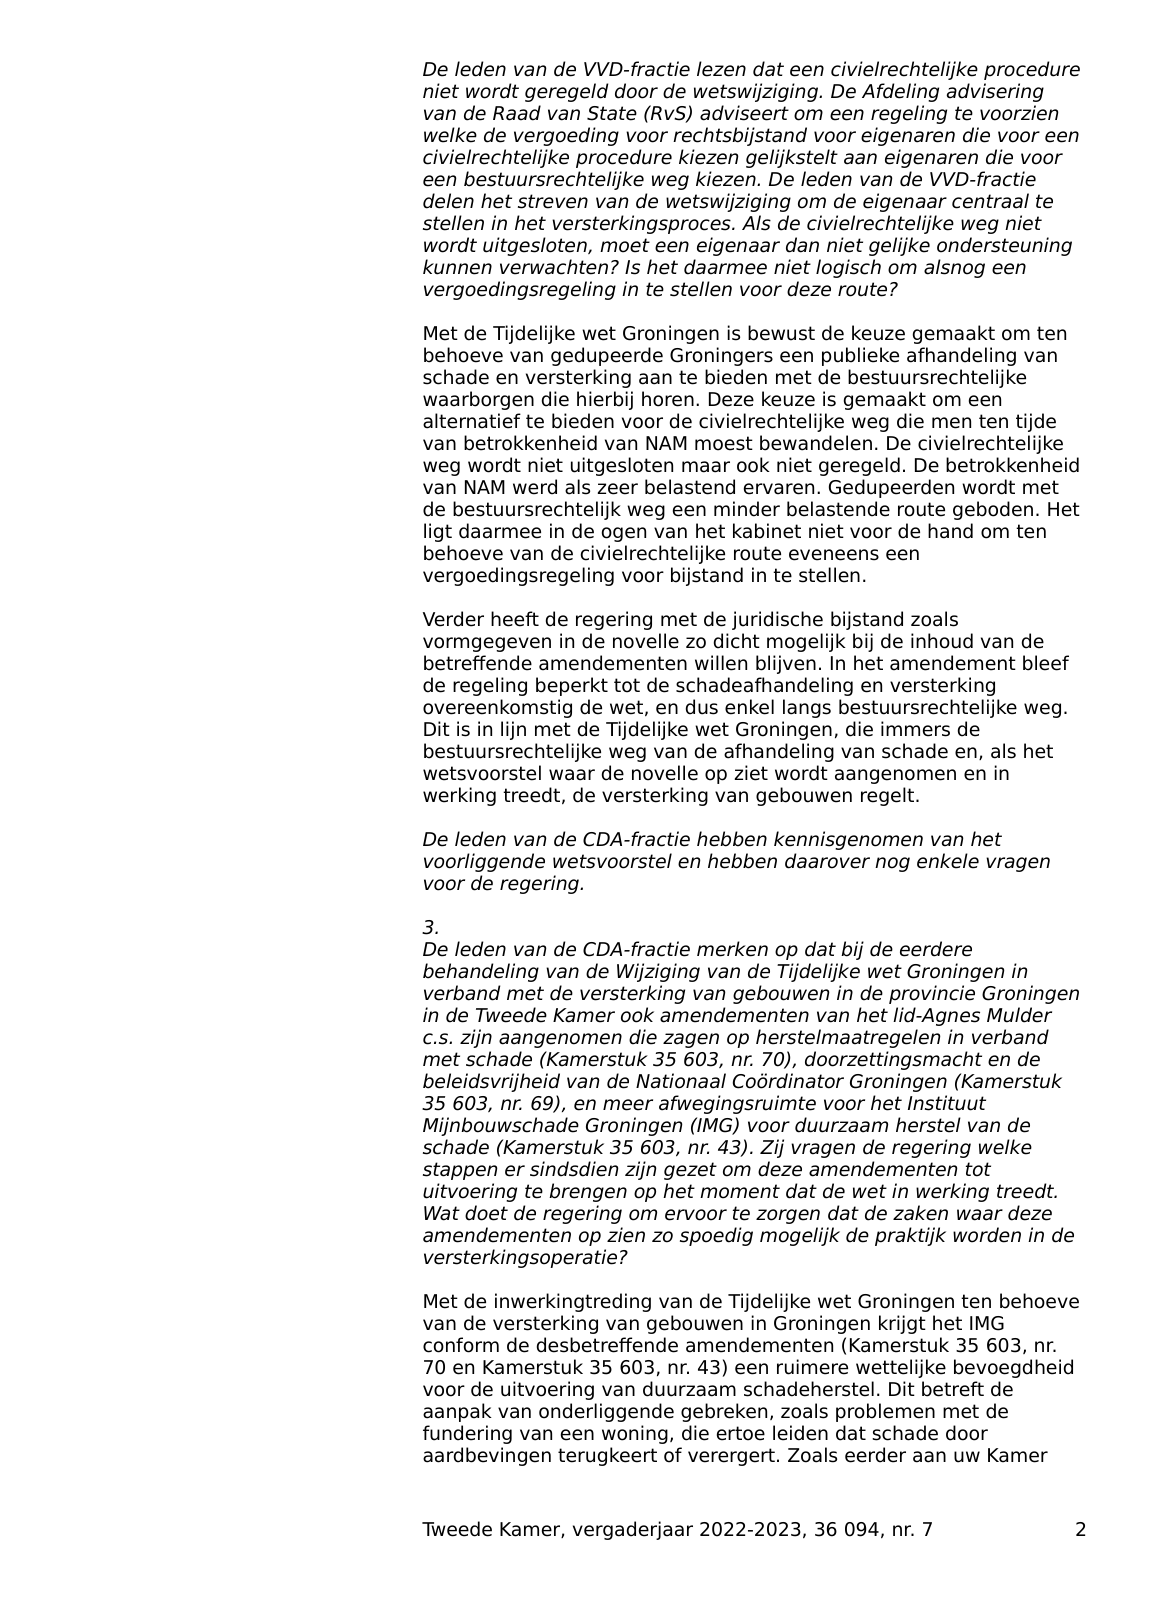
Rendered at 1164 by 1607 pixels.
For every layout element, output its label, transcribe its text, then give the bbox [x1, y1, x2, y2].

text De leden van de VVD-fractie lezen dat een civielrechtelijke procedure niet wordt geregeld door de wetswijziging. De Afdeling advisering van de Raad van State (RvS) adviseert om een regeling te voorzien welke de vergoeding voor rechtsbijstand voor eigenaren die voor een civielrechtelijke procedure kiezen gelijkstelt aan eigenaren die voor een bestuursrechtelijke weg kiezen. De leden van de VVD-fractie delen het streven van de wetswijziging om de eigenaar centraal te stellen in het versterkingsproces. Als de civielrechtelijke weg niet wordt uitgesloten, moet een eigenaar dan niet gelijke ondersteuning kunnen verwachten? Is het daarmee niet logisch om alsnog een vergoedingsregeling in te stellen voor deze route? [422, 59, 1087, 301]
text 3. [422, 917, 1087, 939]
text Met de Tijdelijke wet Groningen is bewust de keuze gemaakt om ten behoeve van gedupeerde Groningers een publieke afhandeling van schade en versterking aan te bieden met de bestuursrechtelijke waarborgen die hierbij horen. Deze keuze is gemaakt om een alternatief te bieden voor de civielrechtelijke weg die men ten tijde van betrokkenheid van NAM moest bewandelen. De civielrechtelijke weg wordt niet uitgesloten maar ook niet geregeld. De betrokkenheid van NAM werd als zeer belastend ervaren. Gedupeerden wordt met de bestuursrechtelijk weg een minder belastende route geboden. Het ligt daarmee in de ogen van het kabinet niet voor de hand om ten behoeve van de civielrechtelijke route eveneens een vergoedingsregeling voor bijstand in te stellen. [422, 323, 1087, 587]
text De leden van de CDA-fractie hebben kennisgenomen van het voorliggende wetsvoorstel en hebben daarover nog enkele vragen voor de regering. [422, 829, 1087, 895]
text De leden van de CDA-fractie merken op dat bij de eerdere behandeling van de Wijziging van de Tijdelijke wet Groningen in verband met de versterking van gebouwen in de provincie Groningen in de Tweede Kamer ook amendementen van het lid-Agnes Mulder c.s. zijn aangenomen die zagen op herstelmaatregelen in verband met schade (Kamerstuk 35 603, nr. 70), doorzettingsmacht en de beleidsvrijheid van de Nationaal Coördinator Groningen (Kamerstuk 35 603, nr. 69), en meer afwegingsruimte voor het Instituut Mijnbouwschade Groningen (IMG) voor duurzaam herstel van de schade (Kamerstuk 35 603, nr. 43). Zij vragen de regering welke stappen er sindsdien zijn gezet om deze amendementen tot uitvoering te brengen op het moment dat de wet in werking treedt. Wat doet de regering om ervoor te zorgen dat de zaken waar deze amendementen op zien zo spoedig mogelijk de praktijk worden in de versterkingsoperatie? [422, 939, 1087, 1269]
text Met de inwerkingtreding van de Tijdelijke wet Groningen ten behoeve van de versterking van gebouwen in Groningen krijgt het IMG conform de desbetreffende amendementen (Kamerstuk 35 603, nr. 70 en Kamerstuk 35 603, nr. 43) een ruimere wettelijke bevoegdheid voor de uitvoering van duurzaam schadeherstel. Dit betreft de aanpak van onderliggende gebreken, zoals problemen met de fundering van een woning, die ertoe leiden dat schade door aardbevingen terugkeert of verergert. Zoals eerder aan uw Kamer [422, 1291, 1087, 1467]
text Verder heeft de regering met de juridische bijstand zoals vormgegeven in de novelle zo dicht mogelijk bij de inhoud van de betreffende amendementen willen blijven. In het amendement bleef de regeling beperkt tot de schadeafhandeling en versterking overeenkomstig de wet, en dus enkel langs bestuursrechtelijke weg. Dit is in lijn met de Tijdelijke wet Groningen, die immers de bestuursrechtelijke weg van de afhandeling van schade en, als het wetsvoorstel waar de novelle op ziet wordt aangenomen en in werking treedt, de versterking van gebouwen regelt. [422, 609, 1087, 807]
